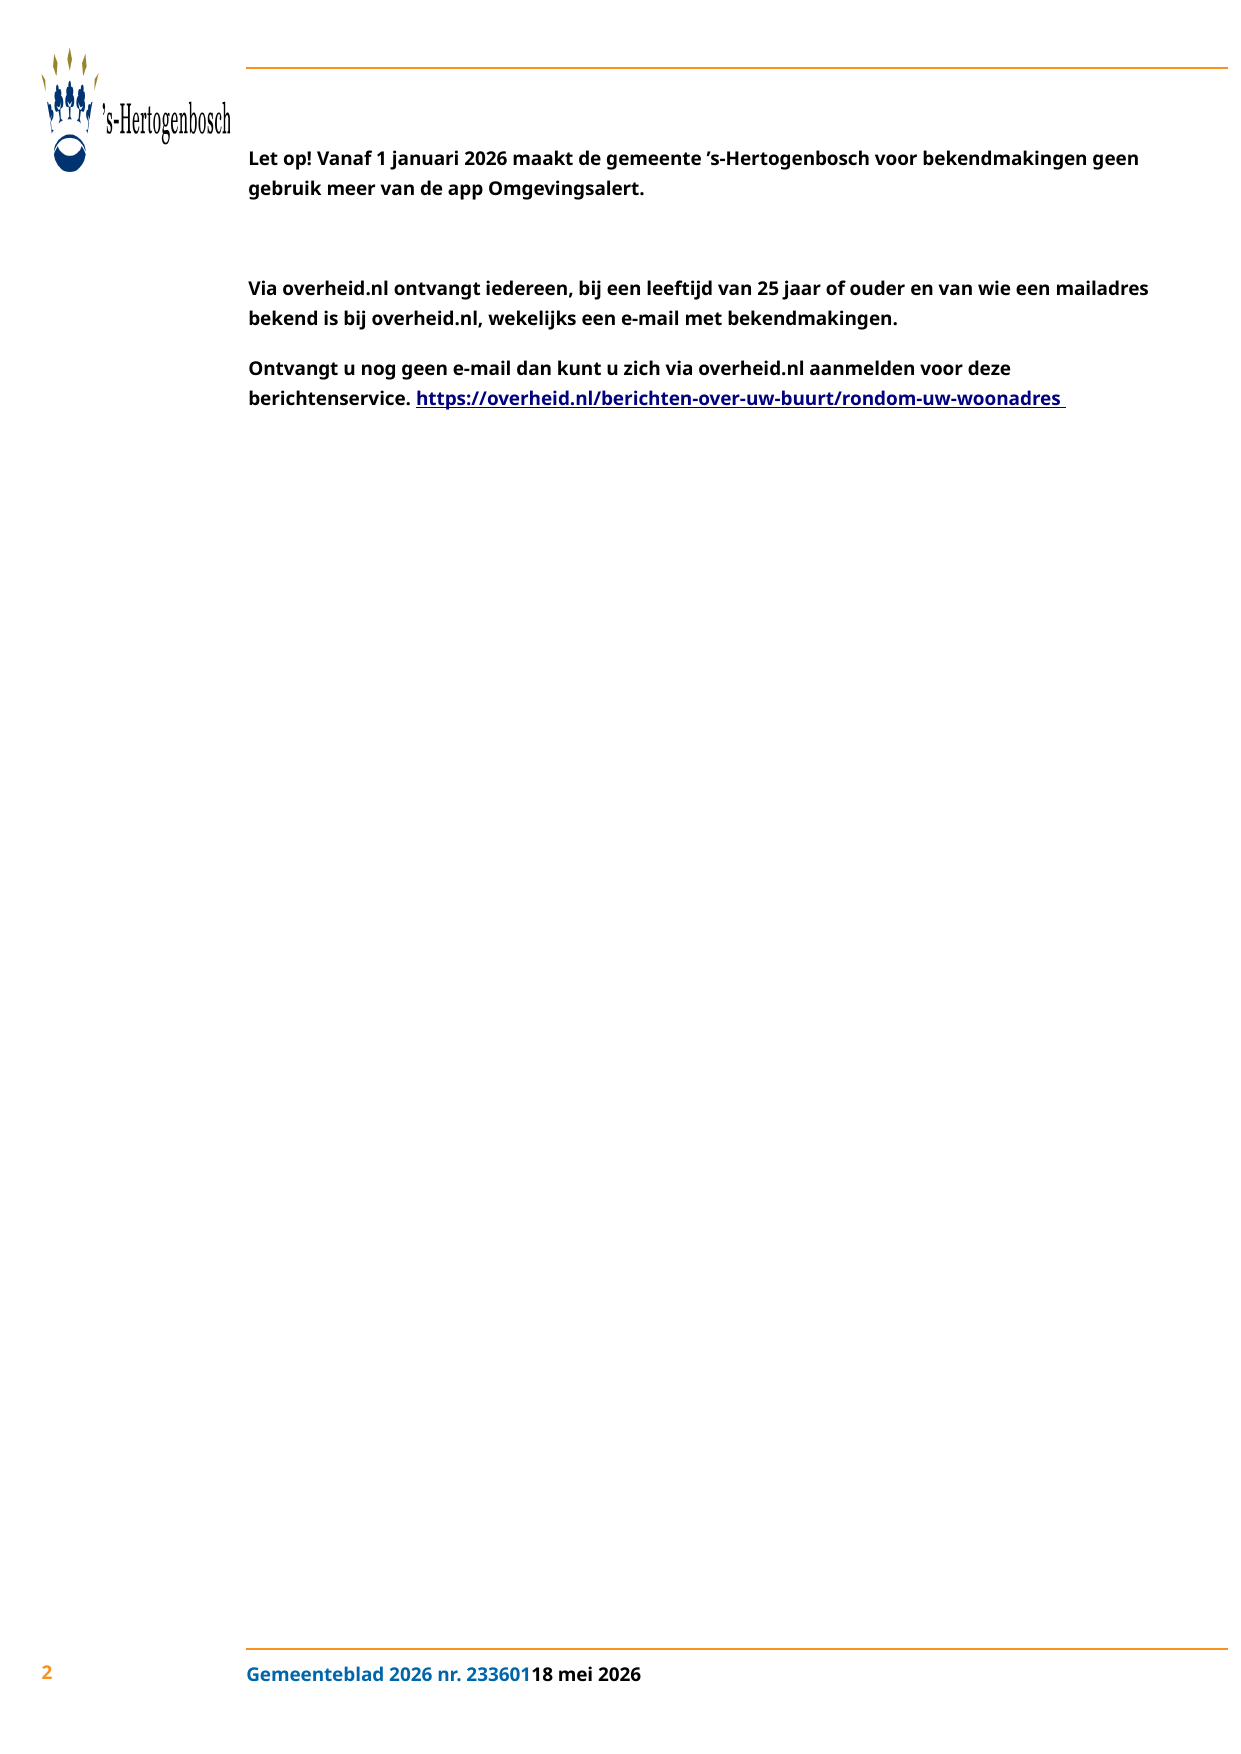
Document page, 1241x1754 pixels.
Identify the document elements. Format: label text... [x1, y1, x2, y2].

text Let op! Vanaf 1 januari 2026 maakt de gemeente ’s-Hertogenbosch voor bekendmakingen geen gebruik meer van de app Omgevingsalert. [248, 145, 1152, 201]
picture [41, 47, 231, 172]
text Via overheid.nl ontvangt iedereen, bij een leeftijd van 25 jaar of ouder en van wie een mailadres bekend is bij overheid.nl, wekelijks een e-mail met bekendmakingen. [248, 276, 1152, 331]
text Ontvangt u nog geen e-mail dan kunt u zich via overheid.nl aanmelden voor deze berichtenservice. https://overheid.nl/berichten-over-uw-buurt/rondom-uw-woonadres [248, 356, 1152, 411]
